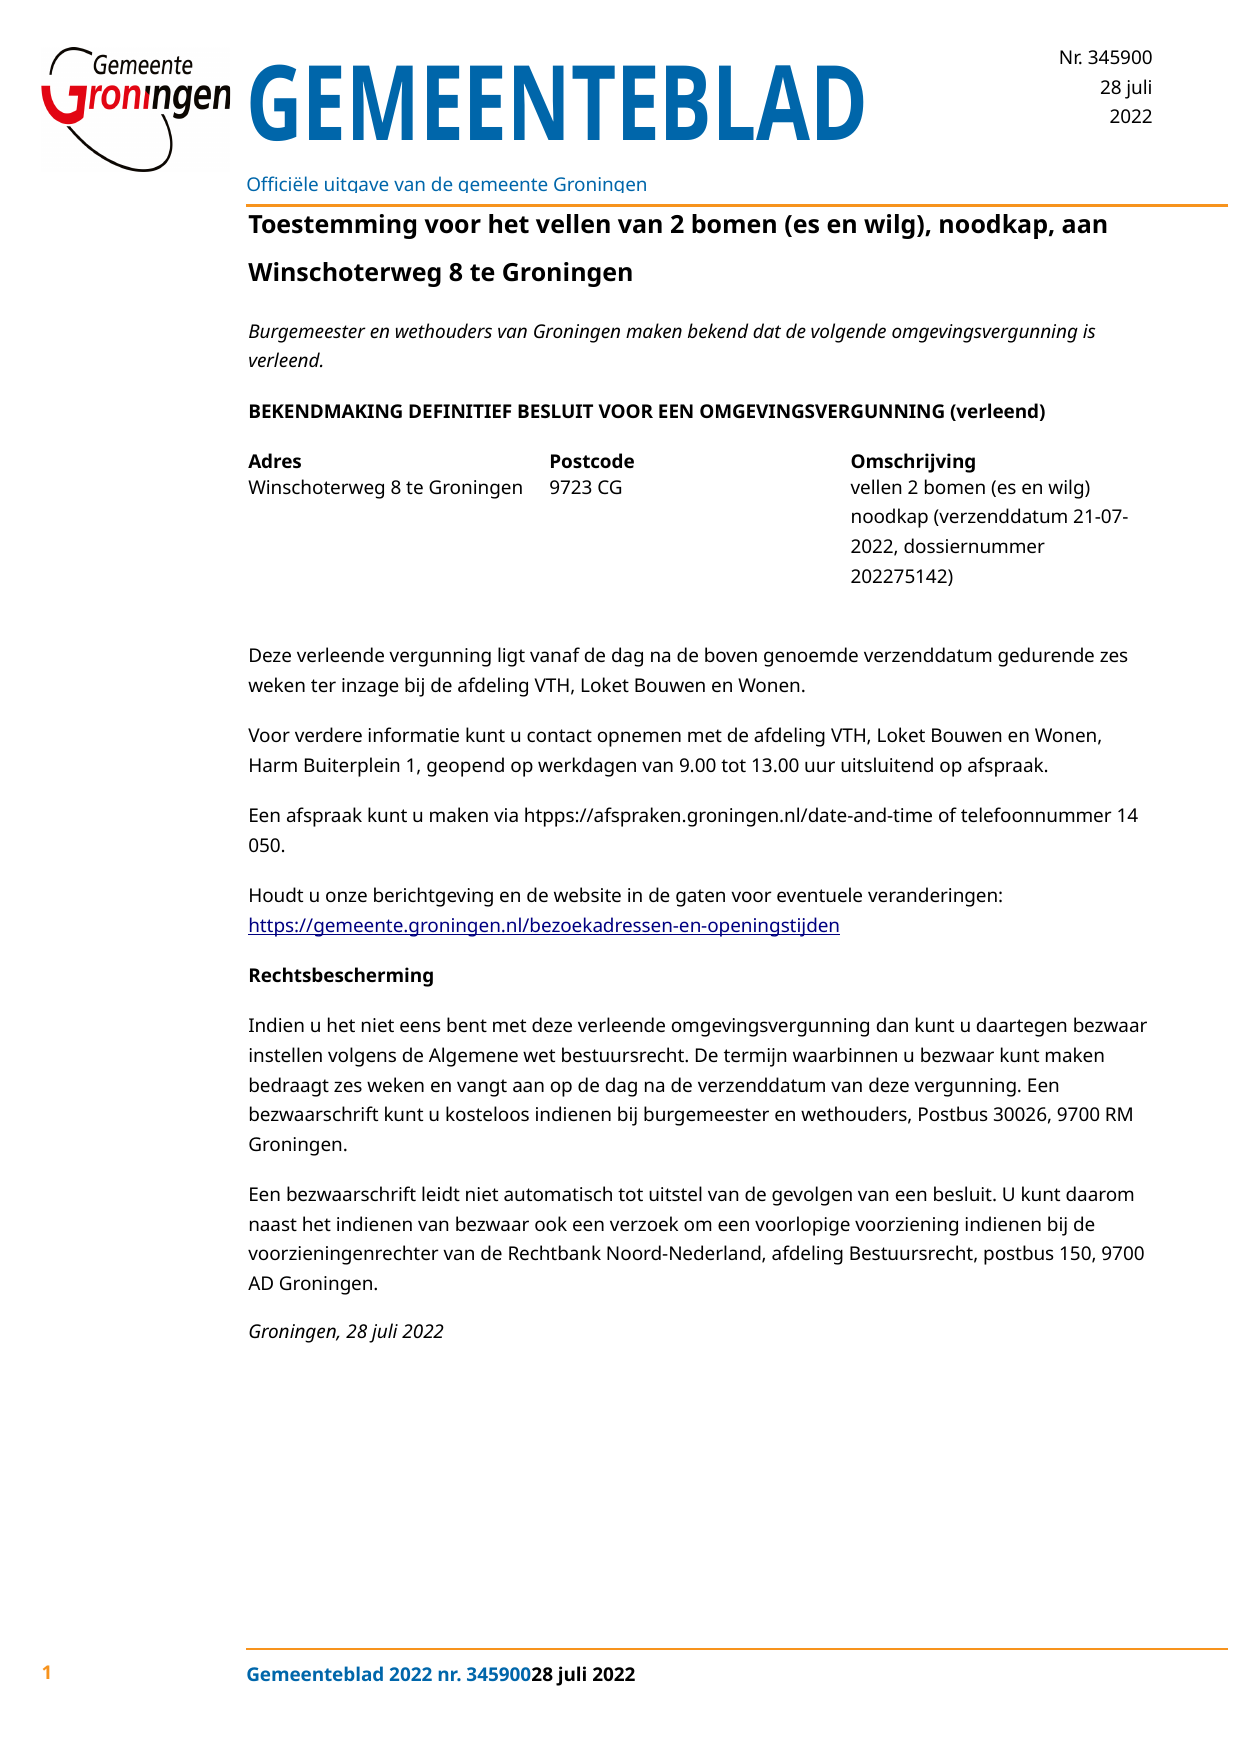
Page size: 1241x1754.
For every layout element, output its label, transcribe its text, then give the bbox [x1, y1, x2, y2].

text Een afspraak kunt u maken via htpps://afspraken.groningen.nl/date-and-time of telefoonnummer 14 050. [248, 802, 1152, 858]
table_header Adres [248, 449, 549, 474]
text Een bezwaarschrift leidt niet automatisch tot uitstel van de gevolgen van een besluit. U kunt daarom naast het indienen van bezwaar ook een verzoek om een voorlopige voorziening indienen bij de voorzieningenrechter van de Rechtbank Noord-Nederland, afdeling Bestuursrecht, postbus 150, 9700 AD Groningen. [248, 1181, 1152, 1296]
text Rechtsbescherming [248, 962, 1152, 988]
table_cell vellen 2 bomen (es en wilg) noodkap (verzenddatum 21-07-2022, dossiernummer 202275142) [850, 474, 1152, 589]
text BEKENDMAKING DEFINITIEF BESLUIT VOOR EEN OMGEVINGSVERGUNNING (verleend) [248, 398, 1152, 424]
table_header Omschrijving [850, 449, 1152, 474]
text Groningen, 28 juli 2022 [248, 1318, 1152, 1344]
table_cell 9723 CG [549, 474, 850, 589]
text Deze verleende vergunning ligt vanaf de dag na de boven genoemde verzenddatum gedurende zes weken ter inzage bij de afdeling VTH, Loket Bouwen en Wonen. [248, 642, 1152, 698]
text Indien u het niet eens bent met deze verleende omgevingsvergunning dan kunt u daartegen bezwaar instellen volgens de Algemene wet bestuursrecht. De termijn waarbinnen u bezwaar kunt maken bedraagt zes weken en vangt aan op de dag na de verzenddatum van deze vergunning. Een bezwaarschrift kunt u kosteloos indienen bij burgemeester en wethouders, Postbus 30026, 9700 RM Groningen. [248, 1013, 1152, 1157]
table_cell Winschoterweg 8 te Groningen [248, 474, 549, 589]
text Toestemming voor het vellen van 2 bomen (es en wilg), noodkap, aan Winschoterweg 8 te Groningen [248, 207, 1152, 288]
text Voor verdere informatie kunt u contact opnemen met de afdeling VTH, Loket Bouwen en Wonen, Harm Buiterplein 1, geopend op werkdagen van 9.00 tot 13.00 uur uitsluitend op afspraak. [248, 722, 1152, 778]
text Houdt u onze berichtgeving en de website in de gaten voor eventuele veranderingen: https://gemeente.groningen.nl/bezoekadressen-en-openingstijden [248, 882, 1152, 938]
table_header Postcode [549, 449, 850, 474]
picture [41, 47, 231, 172]
text Burgemeester en wethouders van Groningen maken bekend dat de volgende omgevingsvergunning is verleend. [248, 318, 1152, 373]
